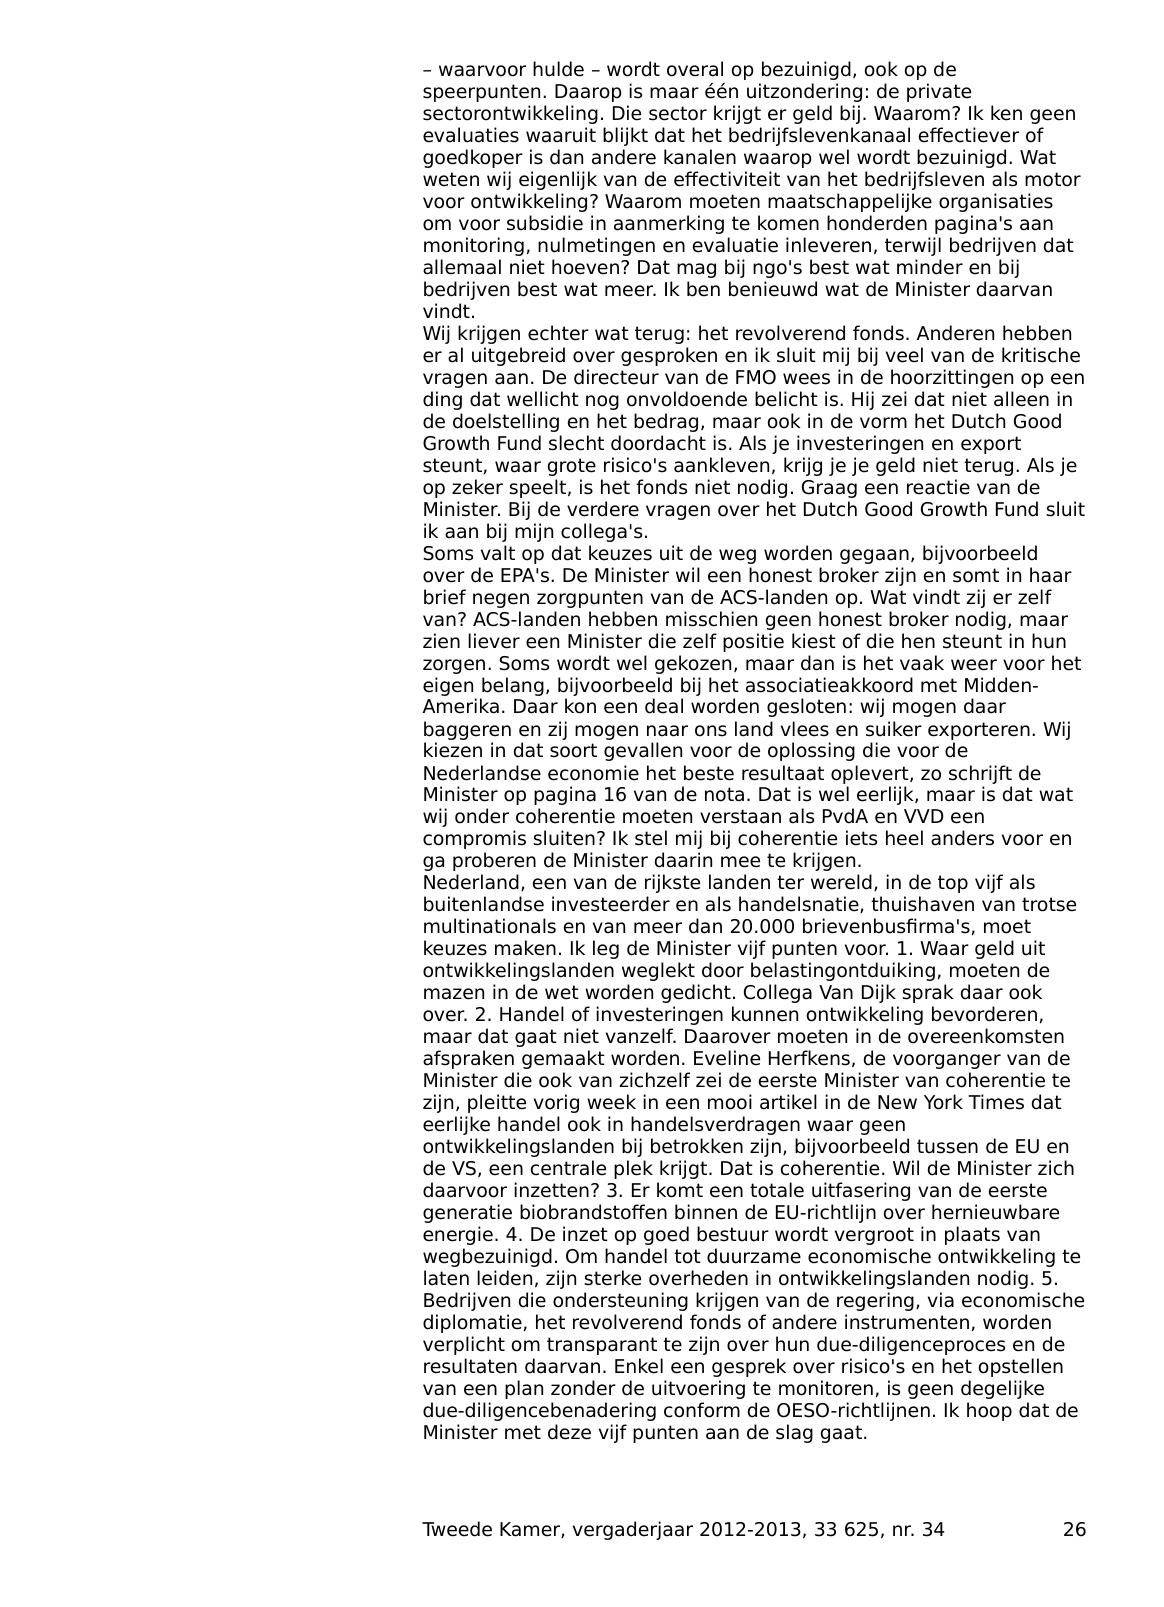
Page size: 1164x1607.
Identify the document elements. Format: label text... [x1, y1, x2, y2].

text Nederland, een van de rijkste landen ter wereld, in de top vijf als buitenlandse investeerder en als handelsnatie, thuishaven van trotse multinationals en van meer dan 20.000 brievenbusfirma's, moet keuzes maken. Ik leg de Minister vijf punten voor. 1. Waar geld uit ontwikkelingslanden weglekt door belastingontduiking, moeten de mazen in de wet worden gedicht. Collega Van Dijk sprak daar ook over. 2. Handel of investeringen kunnen ontwikkeling bevorderen, maar dat gaat niet vanzelf. Daarover moeten in de overeenkomsten afspraken gemaakt worden. Eveline Herfkens, de voorganger van de Minister die ook van zichzelf zei de eerste Minister van coherentie te zijn, pleitte vorig week in een mooi artikel in de New York Times dat eerlijke handel ook in handelsverdragen waar geen ontwikkelingslanden bij betrokken zijn, bijvoorbeeld tussen de EU en de VS, een centrale plek krijgt. Dat is coherentie. Wil de Minister zich daarvoor inzetten? 3. Er komt een totale uitfasering van de eerste generatie biobrandstoffen binnen de EU-richtlijn over hernieuwbare energie. 4. De inzet op goed bestuur wordt vergroot in plaats van wegbezuinigd. Om handel tot duurzame economische ontwikkeling te laten leiden, zijn sterke overheden in ontwikkelingslanden nodig. 5. Bedrijven die ondersteuning krijgen van de regering, via economische diplomatie, het revolverend fonds of andere instrumenten, worden verplicht om transparant te zijn over hun due-diligenceproces en de resultaten daarvan. Enkel een gesprek over risico's en het opstellen van een plan zonder de uitvoering te monitoren, is geen degelijke due-diligencebenadering conform de OESO-richtlijnen. Ik hoop dat de Minister met deze vijf punten aan de slag gaat. [422, 872, 1087, 1444]
text – waarvoor hulde – wordt overal op bezuinigd, ook op de speerpunten. Daarop is maar één uitzondering: de private sectorontwikkeling. Die sector krijgt er geld bij. Waarom? Ik ken geen evaluaties waaruit blijkt dat het bedrijfslevenkanaal effectiever of goedkoper is dan andere kanalen waarop wel wordt bezuinigd. Wat weten wij eigenlijk van de effectiviteit van het bedrijfsleven als motor voor ontwikkeling? Waarom moeten maatschappelijke organisaties om voor subsidie in aanmerking te komen honderden pagina's aan monitoring, nulmetingen en evaluatie inleveren, terwijl bedrijven dat allemaal niet hoeven? Dat mag bij ngo's best wat minder en bij bedrijven best wat meer. Ik ben benieuwd wat de Minister daarvan vindt. [422, 59, 1087, 323]
text Wij krijgen echter wat terug: het revolverend fonds. Anderen hebben er al uitgebreid over gesproken en ik sluit mij bij veel van de kritische vragen aan. De directeur van de FMO wees in de hoorzittingen op een ding dat wellicht nog onvoldoende belicht is. Hij zei dat niet alleen in de doelstelling en het bedrag, maar ook in de vorm het Dutch Good Growth Fund slecht doordacht is. Als je investeringen en export steunt, waar grote risico's aankleven, krijg je je geld niet terug. Als je op zeker speelt, is het fonds niet nodig. Graag een reactie van de Minister. Bij de verdere vragen over het Dutch Good Growth Fund sluit ik aan bij mijn collega's. [422, 323, 1087, 543]
text Soms valt op dat keuzes uit de weg worden gegaan, bijvoorbeeld over de EPA's. De Minister wil een honest broker zijn en somt in haar brief negen zorgpunten van de ACS-landen op. Wat vindt zij er zelf van? ACS-landen hebben misschien geen honest broker nodig, maar zien liever een Minister die zelf positie kiest of die hen steunt in hun zorgen. Soms wordt wel gekozen, maar dan is het vaak weer voor het eigen belang, bijvoorbeeld bij het associatieakkoord met Midden-Amerika. Daar kon een deal worden gesloten: wij mogen daar baggeren en zij mogen naar ons land vlees en suiker exporteren. Wij kiezen in dat soort gevallen voor de oplossing die voor de Nederlandse economie het beste resultaat oplevert, zo schrijft de Minister op pagina 16 van de nota. Dat is wel eerlijk, maar is dat wat wij onder coherentie moeten verstaan als PvdA en VVD een compromis sluiten? Ik stel mij bij coherentie iets heel anders voor en ga proberen de Minister daarin mee te krijgen. [422, 543, 1087, 872]
